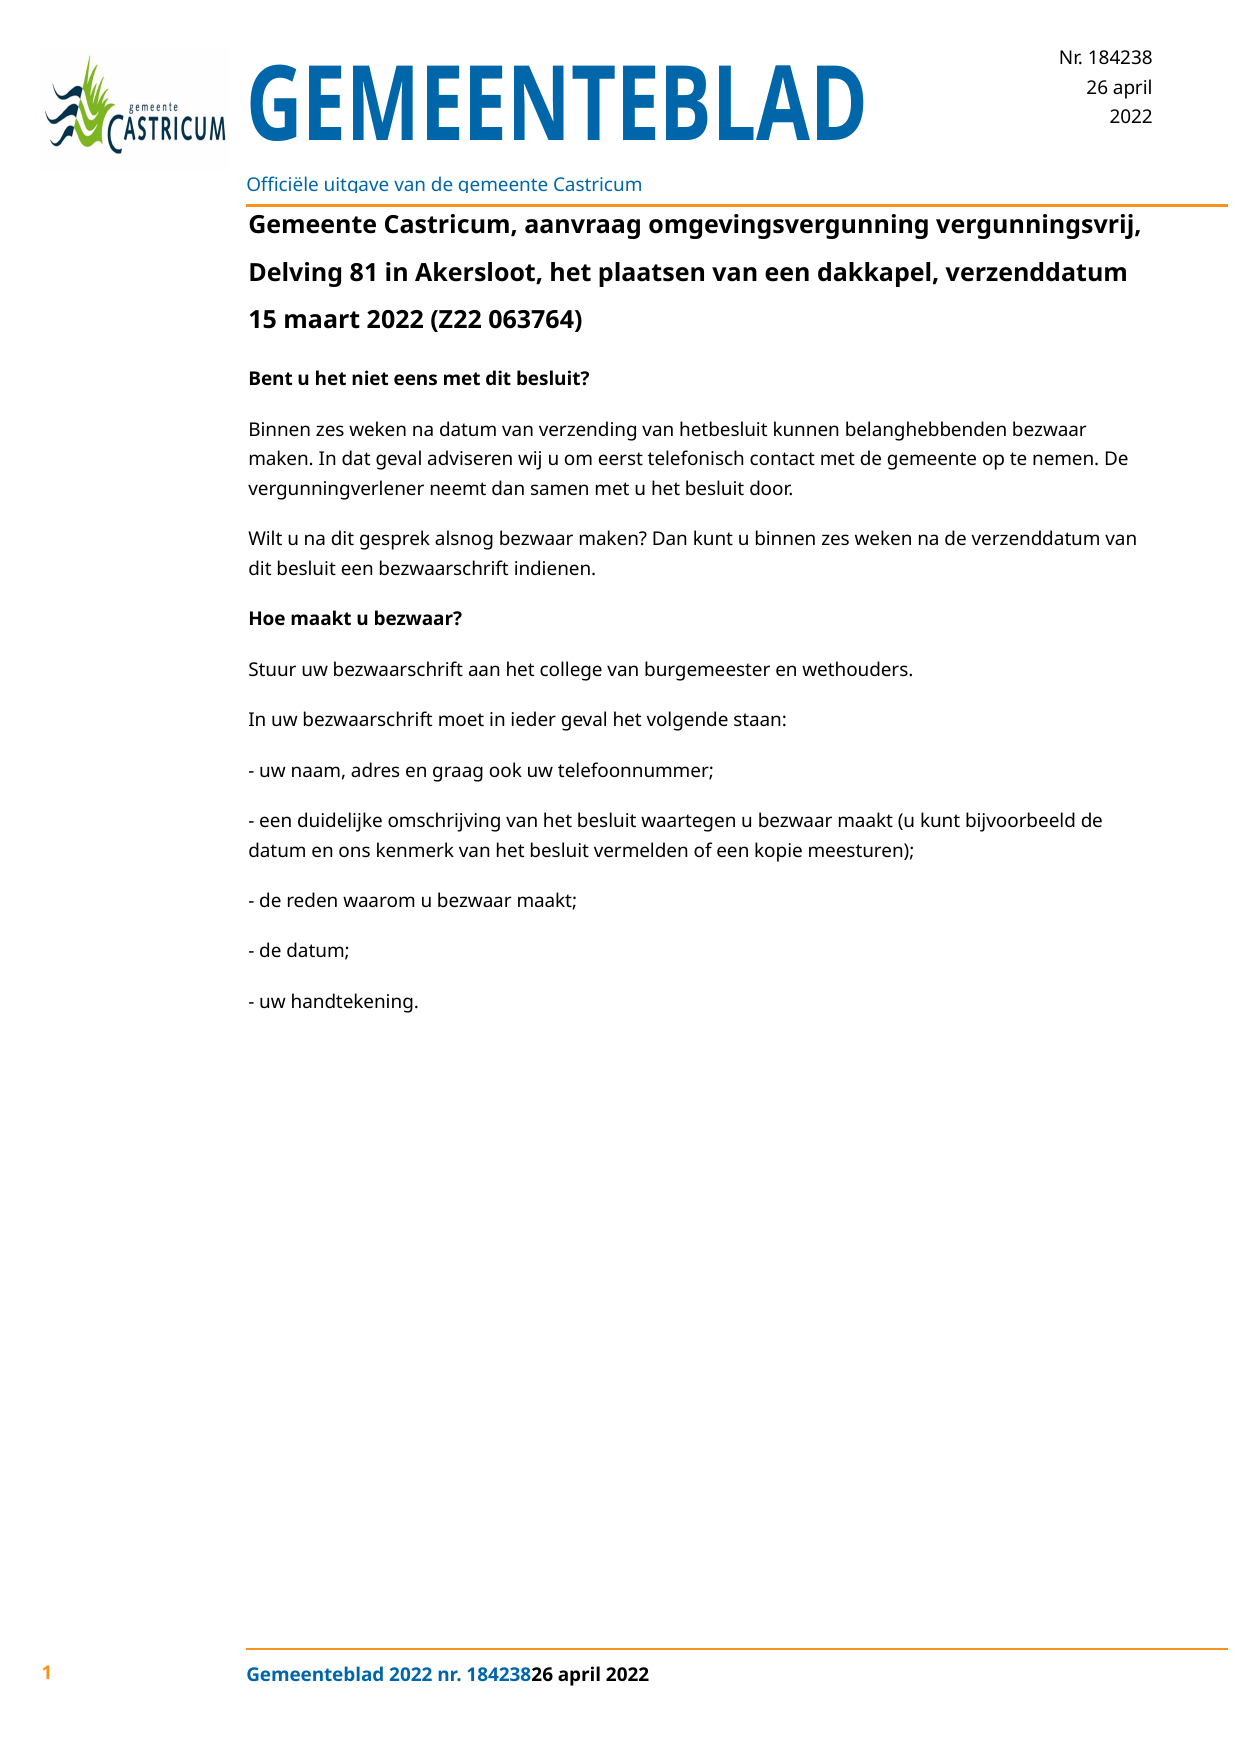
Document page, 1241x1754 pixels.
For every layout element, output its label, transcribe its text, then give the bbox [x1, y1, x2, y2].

text Bent u het niet eens met dit besluit? [248, 366, 1152, 391]
text - een duidelijke omschrijving van het besluit waartegen u bezwaar maakt (u kunt bijvoorbeeld de datum en ons kenmerk van het besluit vermelden of een kopie meesturen); [248, 807, 1152, 862]
text In uw bezwaarschrift moet in ieder geval het volgende staan: [248, 706, 1152, 732]
text Stuur uw bezwaarschrift aan het college van burgemeester en wethouders. [248, 656, 1152, 682]
text Hoe maakt u bezwaar? [248, 606, 1152, 631]
text Binnen zes weken na datum van verzending van hetbesluit kunnen belanghebbenden bezwaar maken. In dat geval adviseren wij u om eerst telefonisch contact met de gemeente op te nemen. De vergunningverlener neemt dan samen met u het besluit door. [248, 416, 1152, 501]
text - uw handtekening. [248, 988, 1152, 1014]
text - de reden waarom u bezwaar maakt; [248, 887, 1152, 913]
text Gemeente Castricum, aanvraag omgevingsvergunning vergunningsvrij, Delving 81 in Akersloot, het plaatsen van een dakkapel, verzenddatum 15 maart 2022 (Z22 063764) [248, 207, 1152, 336]
text - de datum; [248, 938, 1152, 963]
picture [41, 47, 231, 172]
text Wilt u na dit gesprek alsnog bezwaar maken? Dan kunt u binnen zes weken na de verzenddatum van dit besluit een bezwaarschrift indienen. [248, 526, 1152, 581]
text - uw naam, adres en graag ook uw telefoonnummer; [248, 757, 1152, 782]
